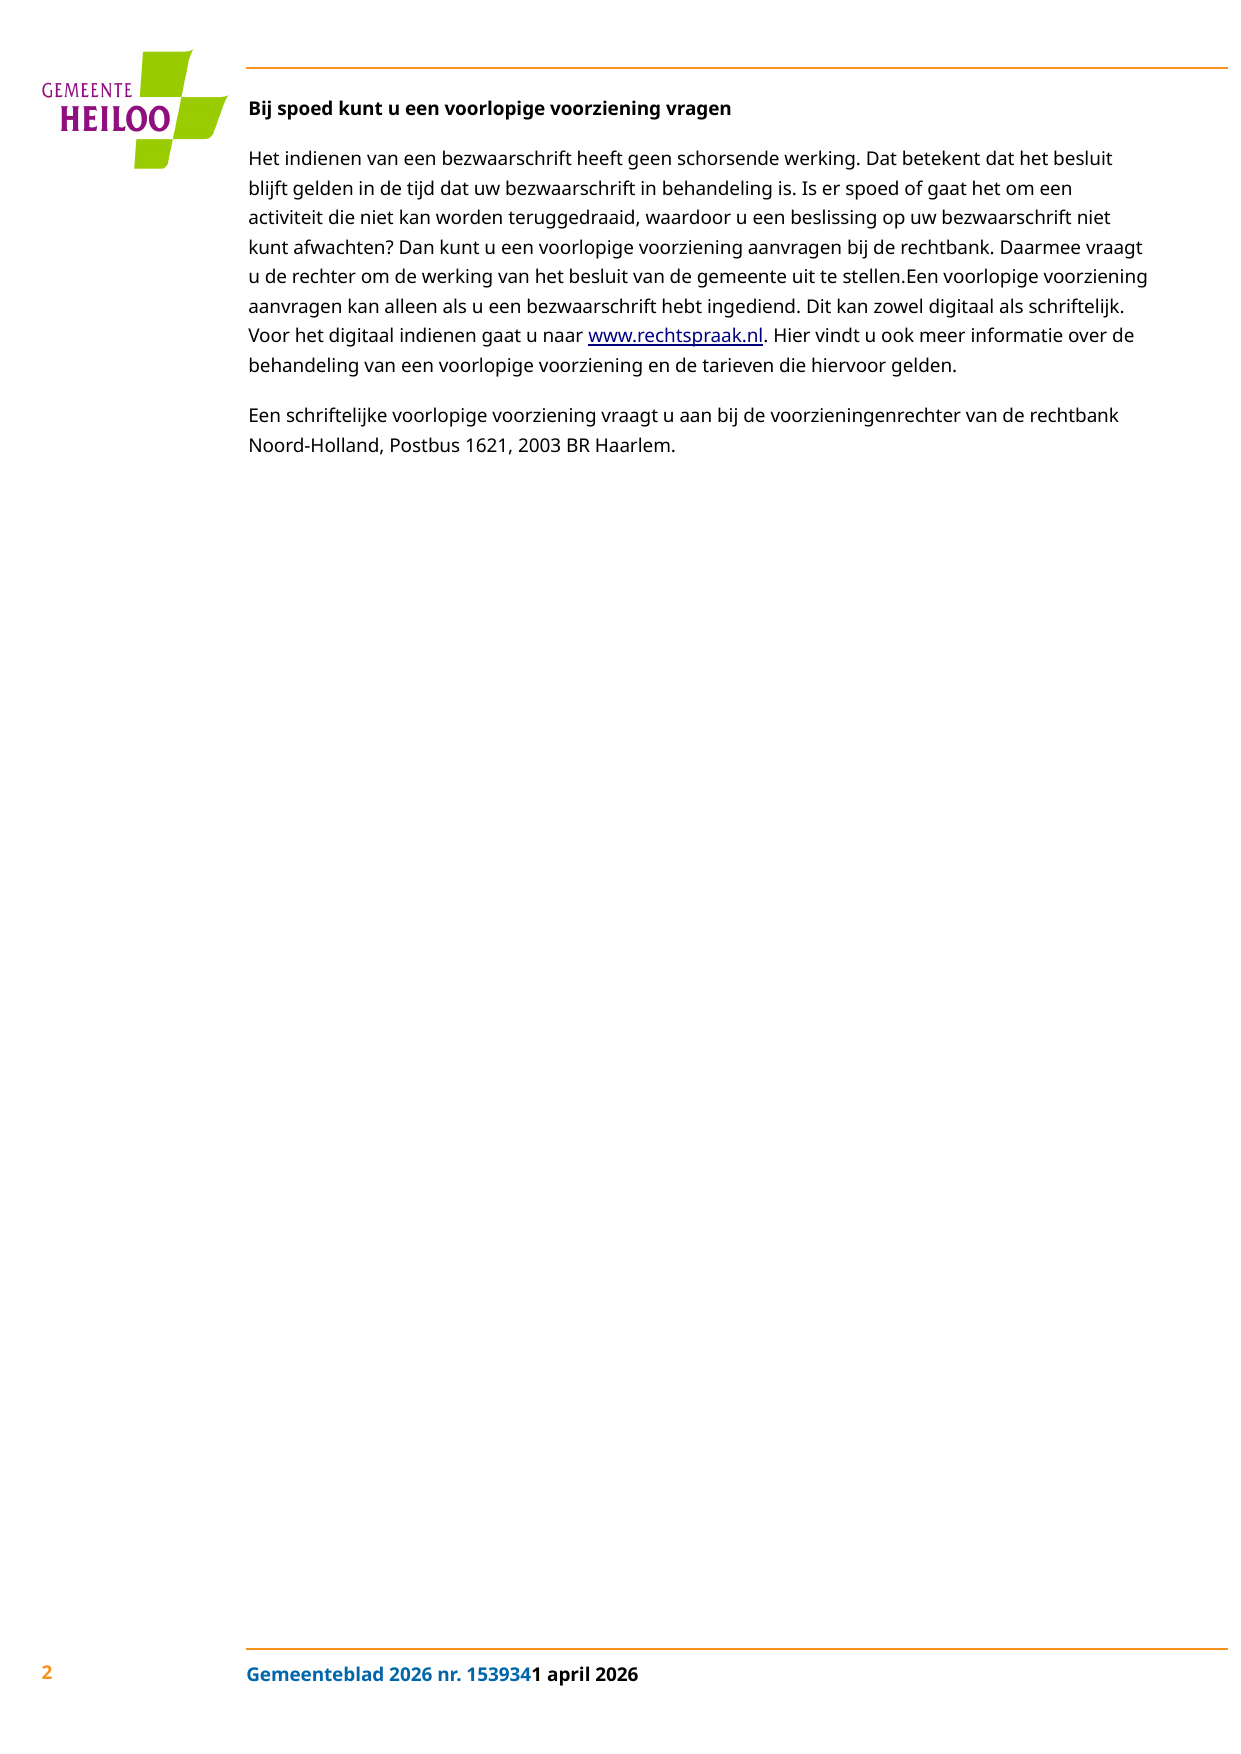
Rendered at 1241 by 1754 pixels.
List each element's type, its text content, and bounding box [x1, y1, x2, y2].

text Het indienen van een bezwaarschrift heeft geen schorsende werking. Dat betekent dat het besluit blijft gelden in de tijd dat uw bezwaarschrift in behandeling is. Is er spoed of gaat het om een activiteit die niet kan worden teruggedraaid, waardoor u een beslissing op uw bezwaarschrift niet kunt afwachten? Dan kunt u een voorlopige voorziening aanvragen bij de rechtbank. Daarmee vraagt u de rechter om de werking van het besluit van de gemeente uit te stellen.Een voorlopige voorziening aanvragen kan alleen als u een bezwaarschrift hebt ingediend. Dit kan zowel digitaal als schriftelijk. Voor het digitaal indienen gaat u naar www.rechtspraak.nl. Hier vindt u ook meer informatie over de behandeling van een voorlopige voorziening en de tarieven die hiervoor gelden. [248, 145, 1152, 378]
text Een schriftelijke voorlopige voorziening vraagt u aan bij de voorzieningenrechter van de rechtbank Noord-Holland, Postbus 1621, 2003 BR Haarlem. [248, 403, 1152, 458]
picture [41, 47, 231, 172]
text Bij spoed kunt u een voorlopige voorziening vragen [248, 95, 1152, 121]
